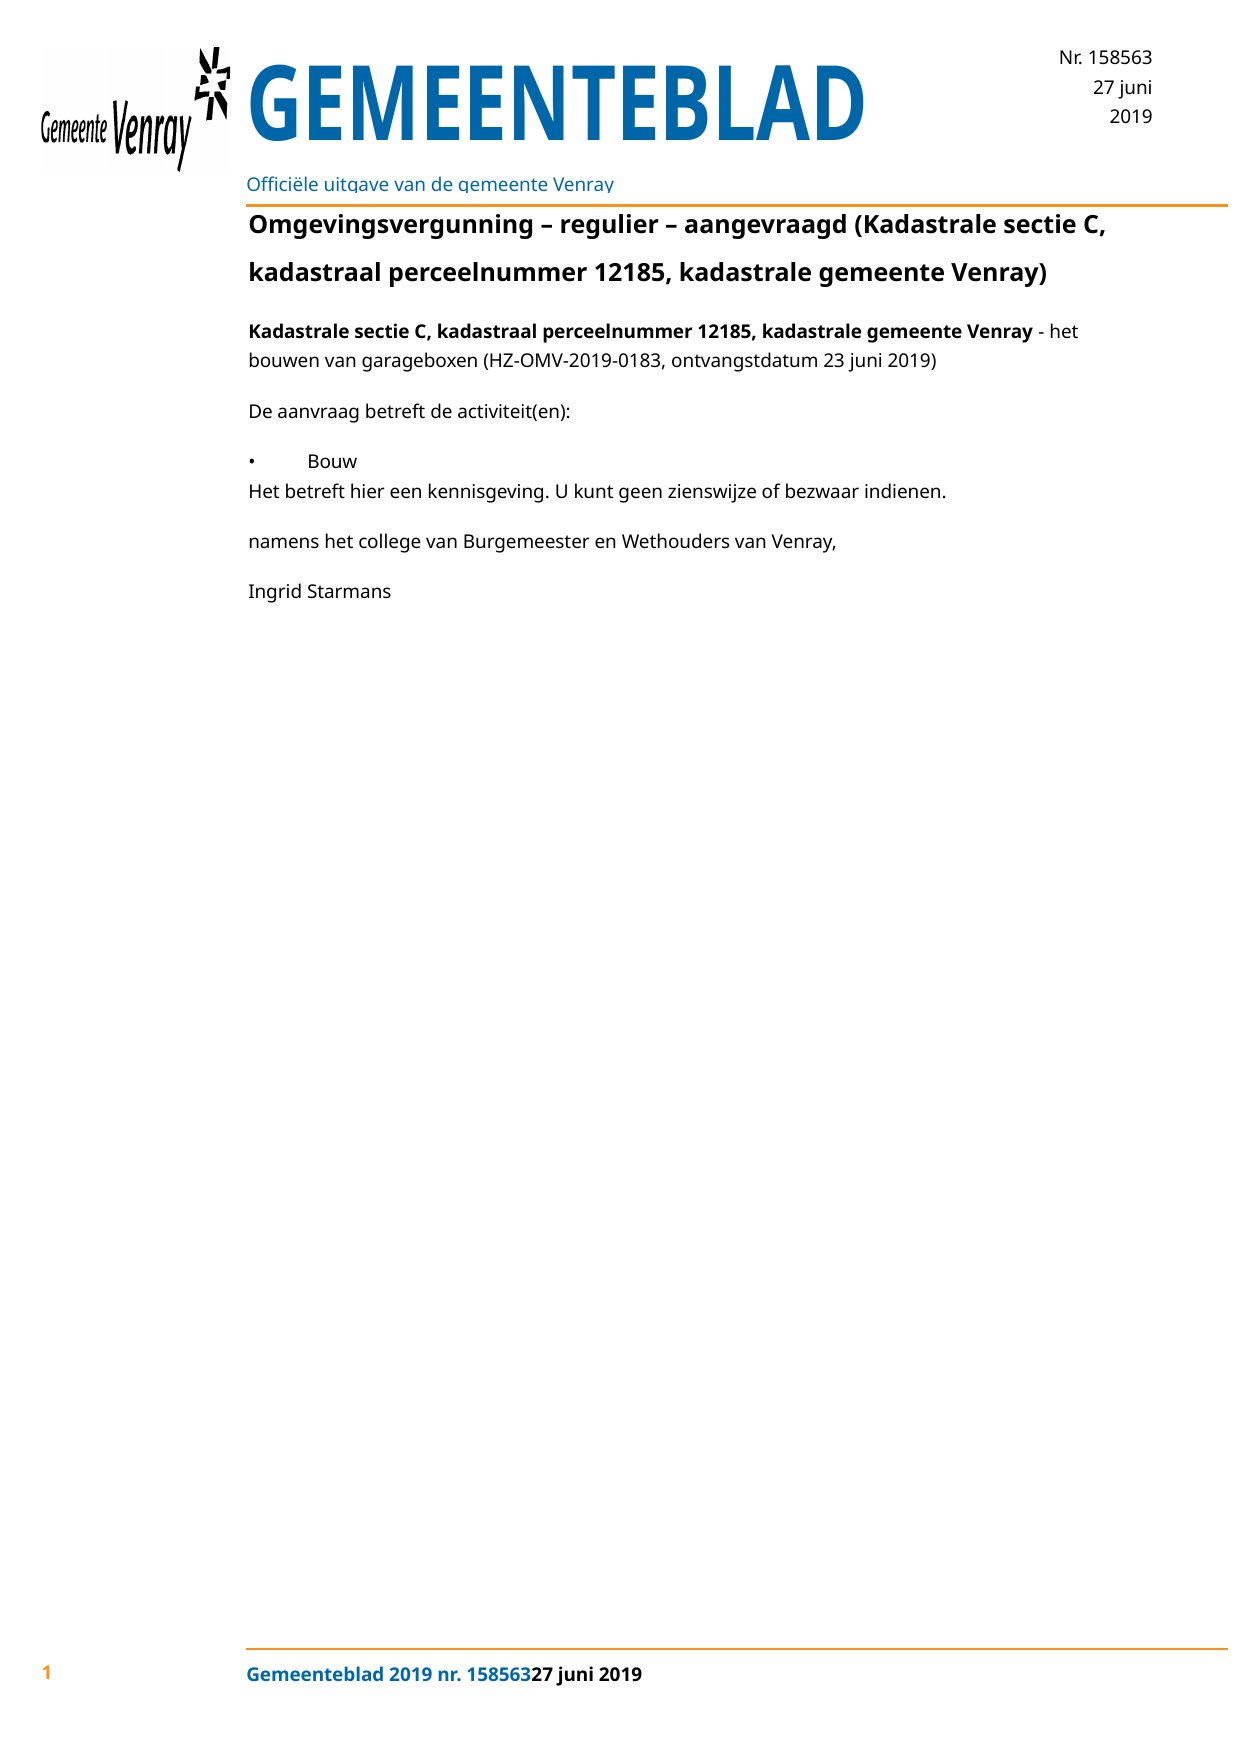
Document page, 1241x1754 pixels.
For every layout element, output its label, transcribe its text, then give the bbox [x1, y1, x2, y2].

text Het betreft hier een kennisgeving. U kunt geen zienswijze of bezwaar indienen. [248, 478, 1152, 504]
text Ingrid Starmans [248, 579, 1152, 604]
list Bouw [248, 448, 1152, 474]
text De aanvraag betreft de activiteit(en): [248, 398, 1152, 424]
text Kadastrale sectie C, kadastraal perceelnummer 12185, kadastrale gemeente Venray - het bouwen van garageboxen (HZ-OMV-2019-0183, ontvangstdatum 23 juni 2019) [248, 318, 1152, 373]
text namens het college van Burgemeester en Wethouders van Venray, [248, 528, 1152, 554]
picture [41, 47, 231, 172]
text Omgevingsvergunning – regulier – aangevraagd (Kadastrale sectie C, kadastraal perceelnummer 12185, kadastrale gemeente Venray) [248, 207, 1152, 288]
